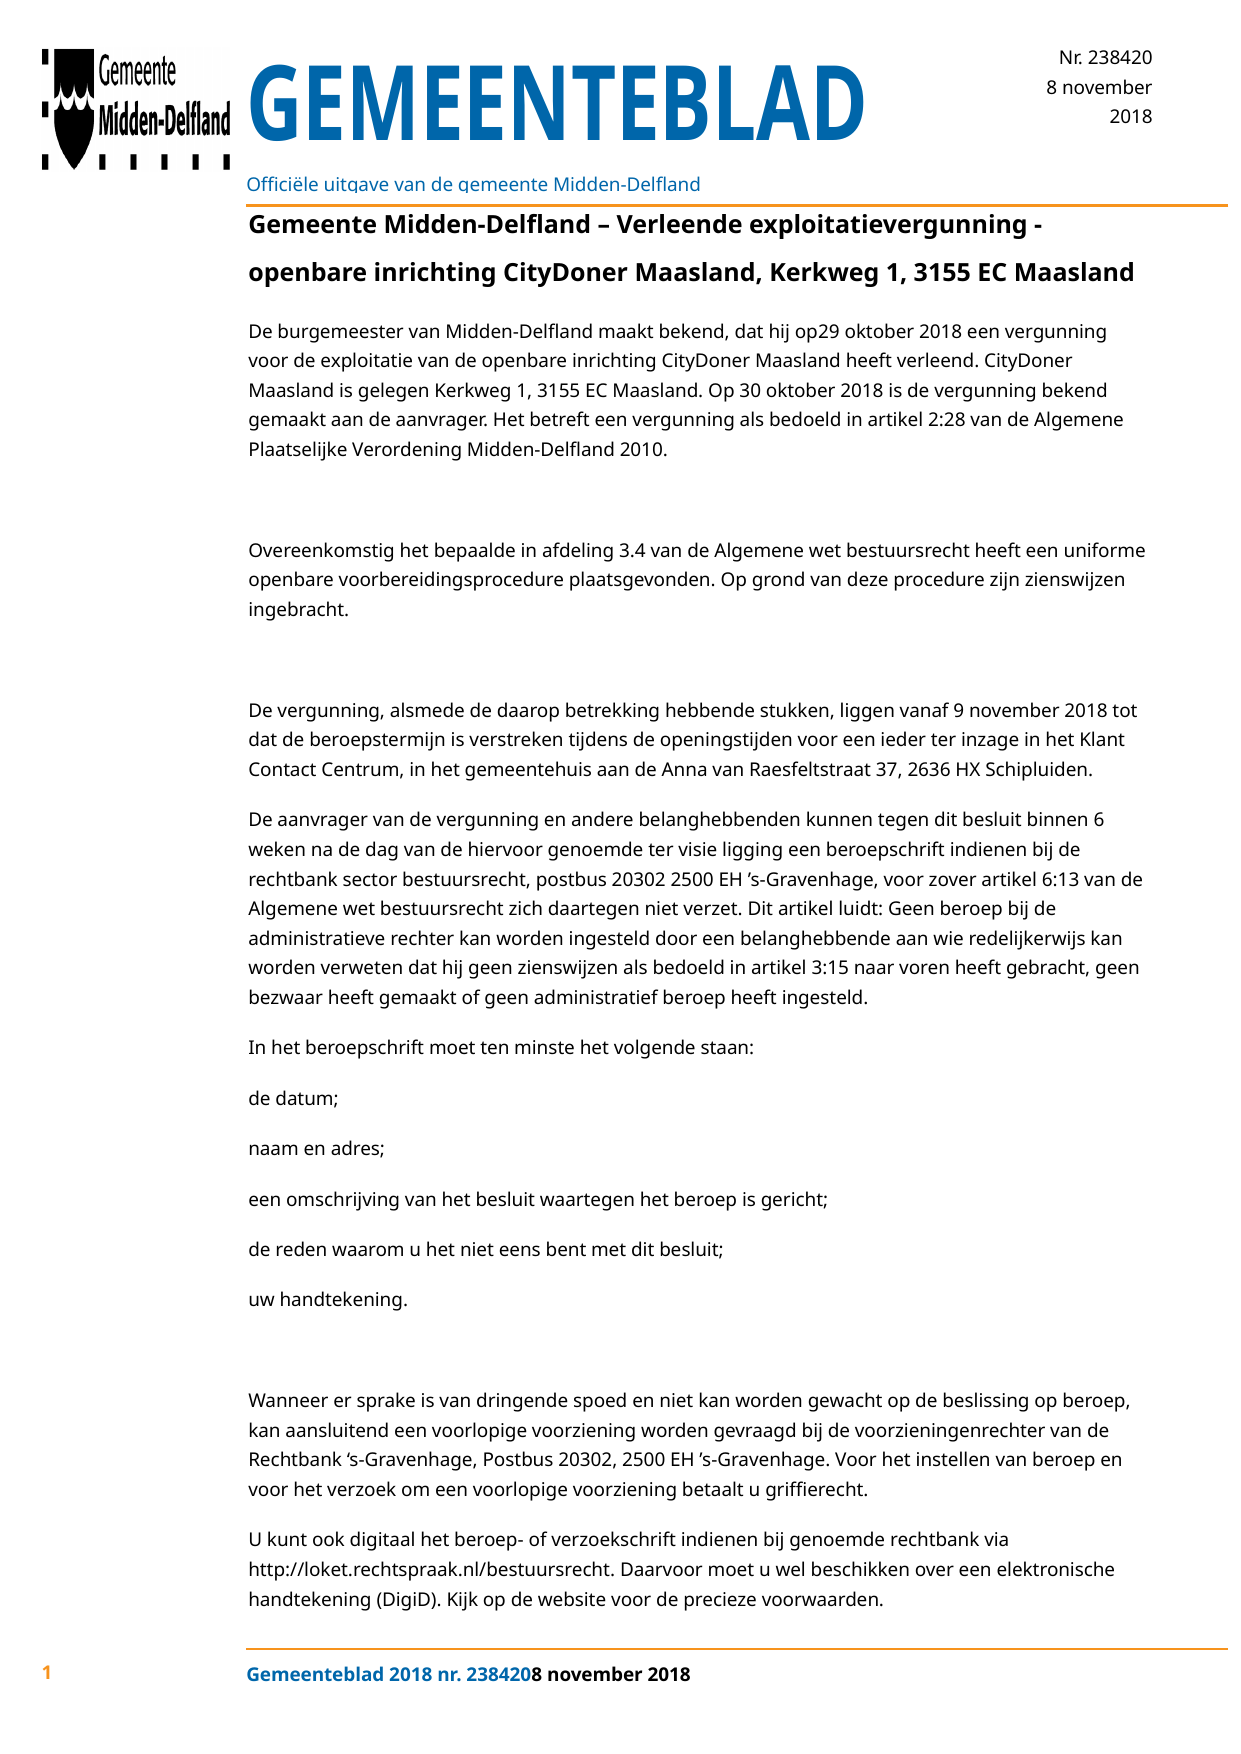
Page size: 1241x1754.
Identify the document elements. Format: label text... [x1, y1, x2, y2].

text Gemeente Midden-Delfland – Verleende exploitatievergunning - openbare inrichting CityDoner Maasland, Kerkweg 1, 3155 EC Maasland [248, 207, 1152, 288]
text Wanneer er sprake is van dringende spoed en niet kan worden gewacht op de beslissing op beroep, kan aansluitend een voorlopige voorziening worden gevraagd bij de voorzieningenrechter van de Rechtbank ‘s-Gravenhage, Postbus 20302, 2500 EH ’s-Gravenhage. Voor het instellen van beroep en voor het verzoek om een voorlopige voorziening betaalt u griffierecht. [248, 1387, 1152, 1502]
text De burgemeester van Midden-Delfland maakt bekend, dat hij op29 oktober 2018 een vergunning voor de exploitatie van de openbare inrichting CityDoner Maasland heeft verleend. CityDoner Maasland is gelegen Kerkweg 1, 3155 EC Maasland. Op 30 oktober 2018 is de vergunning bekend gemaakt aan de aanvrager. Het betreft een vergunning als bedoeld in artikel 2:28 van de Algemene Plaatselijke Verordening Midden-Delfland 2010. [248, 318, 1152, 462]
text De vergunning, alsmede de daarop betrekking hebbende stukken, liggen vanaf 9 november 2018 tot dat de beroepstermijn is verstreken tijdens de openingstijden voor een ieder ter inzage in het Klant Contact Centrum, in het gemeentehuis aan de Anna van Raesfeltstraat 37, 2636 HX Schipluiden. [248, 697, 1152, 782]
text De aanvrager van de vergunning en andere belanghebbenden kunnen tegen dit besluit binnen 6 weken na de dag van de hiervoor genoemde ter visie ligging een beroepschrift indienen bij de rechtbank sector bestuursrecht, postbus 20302 2500 EH ’s-Gravenhage, voor zover artikel 6:13 van de Algemene wet bestuursrecht zich daartegen niet verzet. Dit artikel luidt: Geen beroep bij de administratieve rechter kan worden ingesteld door een belanghebbende aan wie redelijkerwijs kan worden verweten dat hij geen zienswijzen als bedoeld in artikel 3:15 naar voren heeft gebracht, geen bezwaar heeft gemaakt of geen administratief beroep heeft ingesteld. [248, 807, 1152, 1010]
text de datum; [248, 1085, 1152, 1111]
text een omschrijving van het besluit waartegen het beroep is gericht; [248, 1186, 1152, 1212]
text naam en adres; [248, 1135, 1152, 1161]
text de reden waarom u het niet eens bent met dit besluit; [248, 1236, 1152, 1262]
picture [41, 47, 231, 172]
text U kunt ook digitaal het beroep- of verzoekschrift indienen bij genoemde rechtbank via http://loket.rechtspraak.nl/bestuursrecht. Daarvoor moet u wel beschikken over een elektronische handtekening (DigiD). Kijk op de website voor de precieze voorwaarden. [248, 1527, 1152, 1612]
text Overeenkomstig het bepaalde in afdeling 3.4 van de Algemene wet bestuursrecht heeft een uniforme openbare voorbereidingsprocedure plaatsgevonden. Op grond van deze procedure zijn zienswijzen ingebracht. [248, 537, 1152, 622]
text uw handtekening. [248, 1287, 1152, 1312]
text In het beroepschrift moet ten minste het volgende staan: [248, 1034, 1152, 1060]
